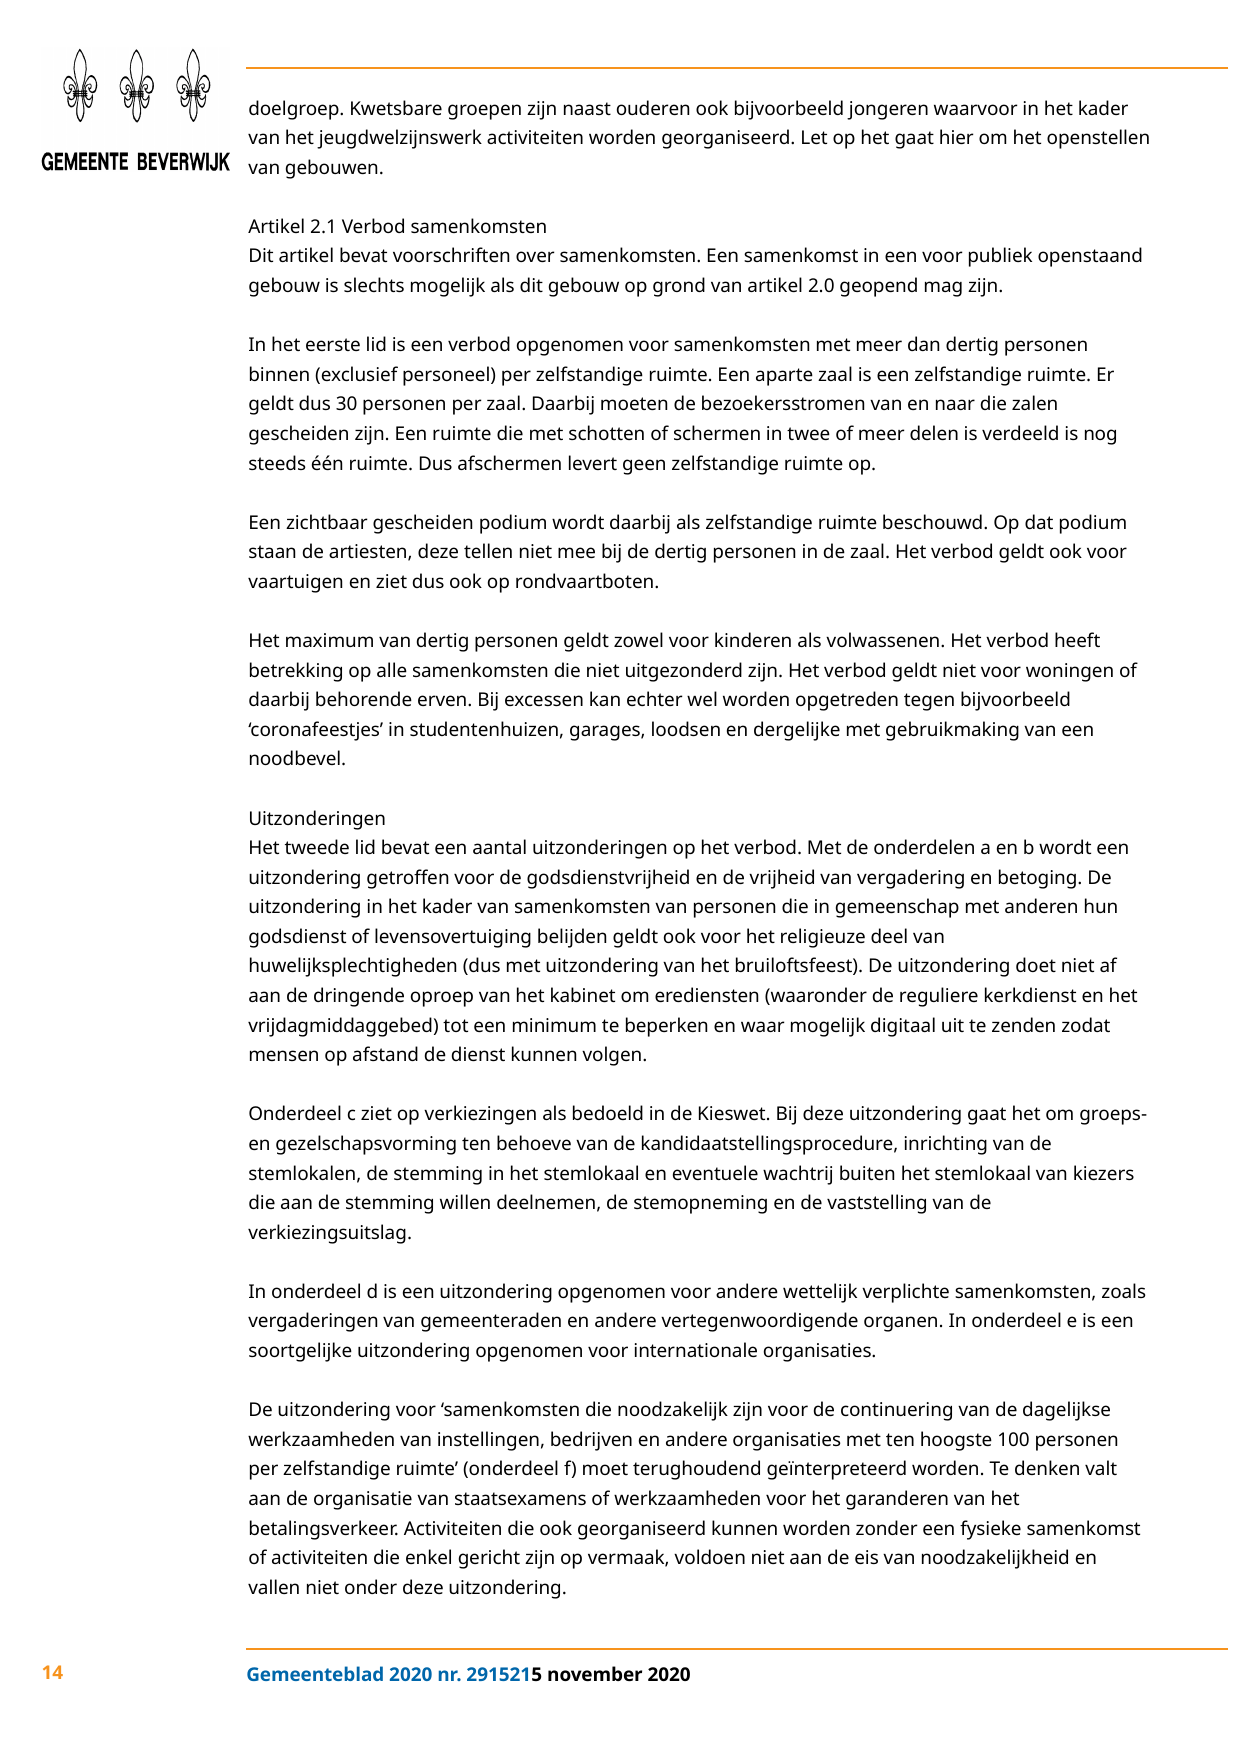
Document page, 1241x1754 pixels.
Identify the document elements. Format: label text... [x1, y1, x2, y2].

text Onderdeel c ziet op verkiezingen als bedoeld in de Kieswet. Bij deze uitzondering gaat het om groeps- en gezelschapsvorming ten behoeve van de kandidaatstellingsprocedure, inrichting van de stemlokalen, de stemming in het stemlokaal en eventuele wachtrij buiten het stemlokaal van kiezers die aan de stemming willen deelnemen, de stemopneming en de vaststelling van de verkiezingsuitslag. [248, 1101, 1152, 1245]
text Een zichtbaar gescheiden podium wordt daarbij als zelfstandige ruimte beschouwd. Op dat podium staan de artiesten, deze tellen niet mee bij de dertig personen in de zaal. Het verbod geldt ook voor vaartuigen en ziet dus ook op rondvaartboten. [248, 509, 1152, 594]
text De uitzondering voor ‘samenkomsten die noodzakelijk zijn voor de continuering van de dagelijkse werkzaamheden van instellingen, bedrijven en andere organisaties met ten hoogste 100 personen per zelfstandige ruimte’ (onderdeel f) moet terughoudend geïnterpreteerd worden. Te denken valt aan de organisatie van staatsexamens of werkzaamheden voor het garanderen van het betalingsverkeer. Activiteiten die ook georganiseerd kunnen worden zonder een fysieke samenkomst of activiteiten die enkel gericht zijn op vermaak, voldoen niet aan de eis van noodzakelijkheid en vallen niet onder deze uitzondering. [248, 1396, 1152, 1600]
text In het eerste lid is een verbod opgenomen voor samenkomsten met meer dan dertig personen binnen (exclusief personeel) per zelfstandige ruimte. Een aparte zaal is een zelfstandige ruimte. Er geldt dus 30 personen per zaal. Daarbij moeten de bezoekersstromen van en naar die zalen gescheiden zijn. Een ruimte die met schotten of schermen in twee of meer delen is verdeeld is nog steeds één ruimte. Dus afschermen levert geen zelfstandige ruimte op. [248, 331, 1152, 476]
text In onderdeel d is een uitzondering opgenomen voor andere wettelijk verplichte samenkomsten, zoals vergaderingen van gemeenteraden en andere vertegenwoordigende organen. In onderdeel e is een soortgelijke uitzondering opgenomen voor internationale organisaties. [248, 1278, 1152, 1363]
text Dit artikel bevat voorschriften over samenkomsten. Een samenkomst in een voor publiek openstaand gebouw is slechts mogelijk als dit gebouw op grond van artikel 2.0 geopend mag zijn. [248, 243, 1152, 298]
text Het maximum van dertig personen geldt zowel voor kinderen als volwassenen. Het verbod heeft betrekking op alle samenkomsten die niet uitgezonderd zijn. Het verbod geldt niet voor woningen of daarbij behorende erven. Bij excessen kan echter wel worden opgetreden tegen bijvoorbeeld ‘coronafeestjes’ in studentenhuizen, garages, loodsen en dergelijke met gebruikmaking van een noodbevel. [248, 627, 1152, 771]
text Uitzonderingen [248, 805, 1152, 831]
text Artikel 2.1 Verbod samenkomsten [248, 213, 1152, 239]
text doelgroep. Kwetsbare groepen zijn naast ouderen ook bijvoorbeeld jongeren waarvoor in het kader van het jeugdwelzijnswerk activiteiten worden georganiseerd. Let op het gaat hier om het openstellen van gebouwen. [248, 95, 1152, 180]
text Het tweede lid bevat een aantal uitzonderingen op het verbod. Met de onderdelen a en b wordt een uitzondering getroffen voor de godsdienstvrijheid en de vrijheid van vergadering en betoging. De uitzondering in het kader van samenkomsten van personen die in gemeenschap met anderen hun godsdienst of levensovertuiging belijden geldt ook voor het religieuze deel van huwelijksplechtigheden (dus met uitzondering van het bruiloftsfeest). De uitzondering doet niet af aan de dringende oproep van het kabinet om erediensten (waaronder de reguliere kerkdienst en het vrijdagmiddaggebed) tot een minimum te beperken en waar mogelijk digitaal uit te zenden zodat mensen op afstand de dienst kunnen volgen. [248, 834, 1152, 1067]
picture [41, 47, 231, 172]
